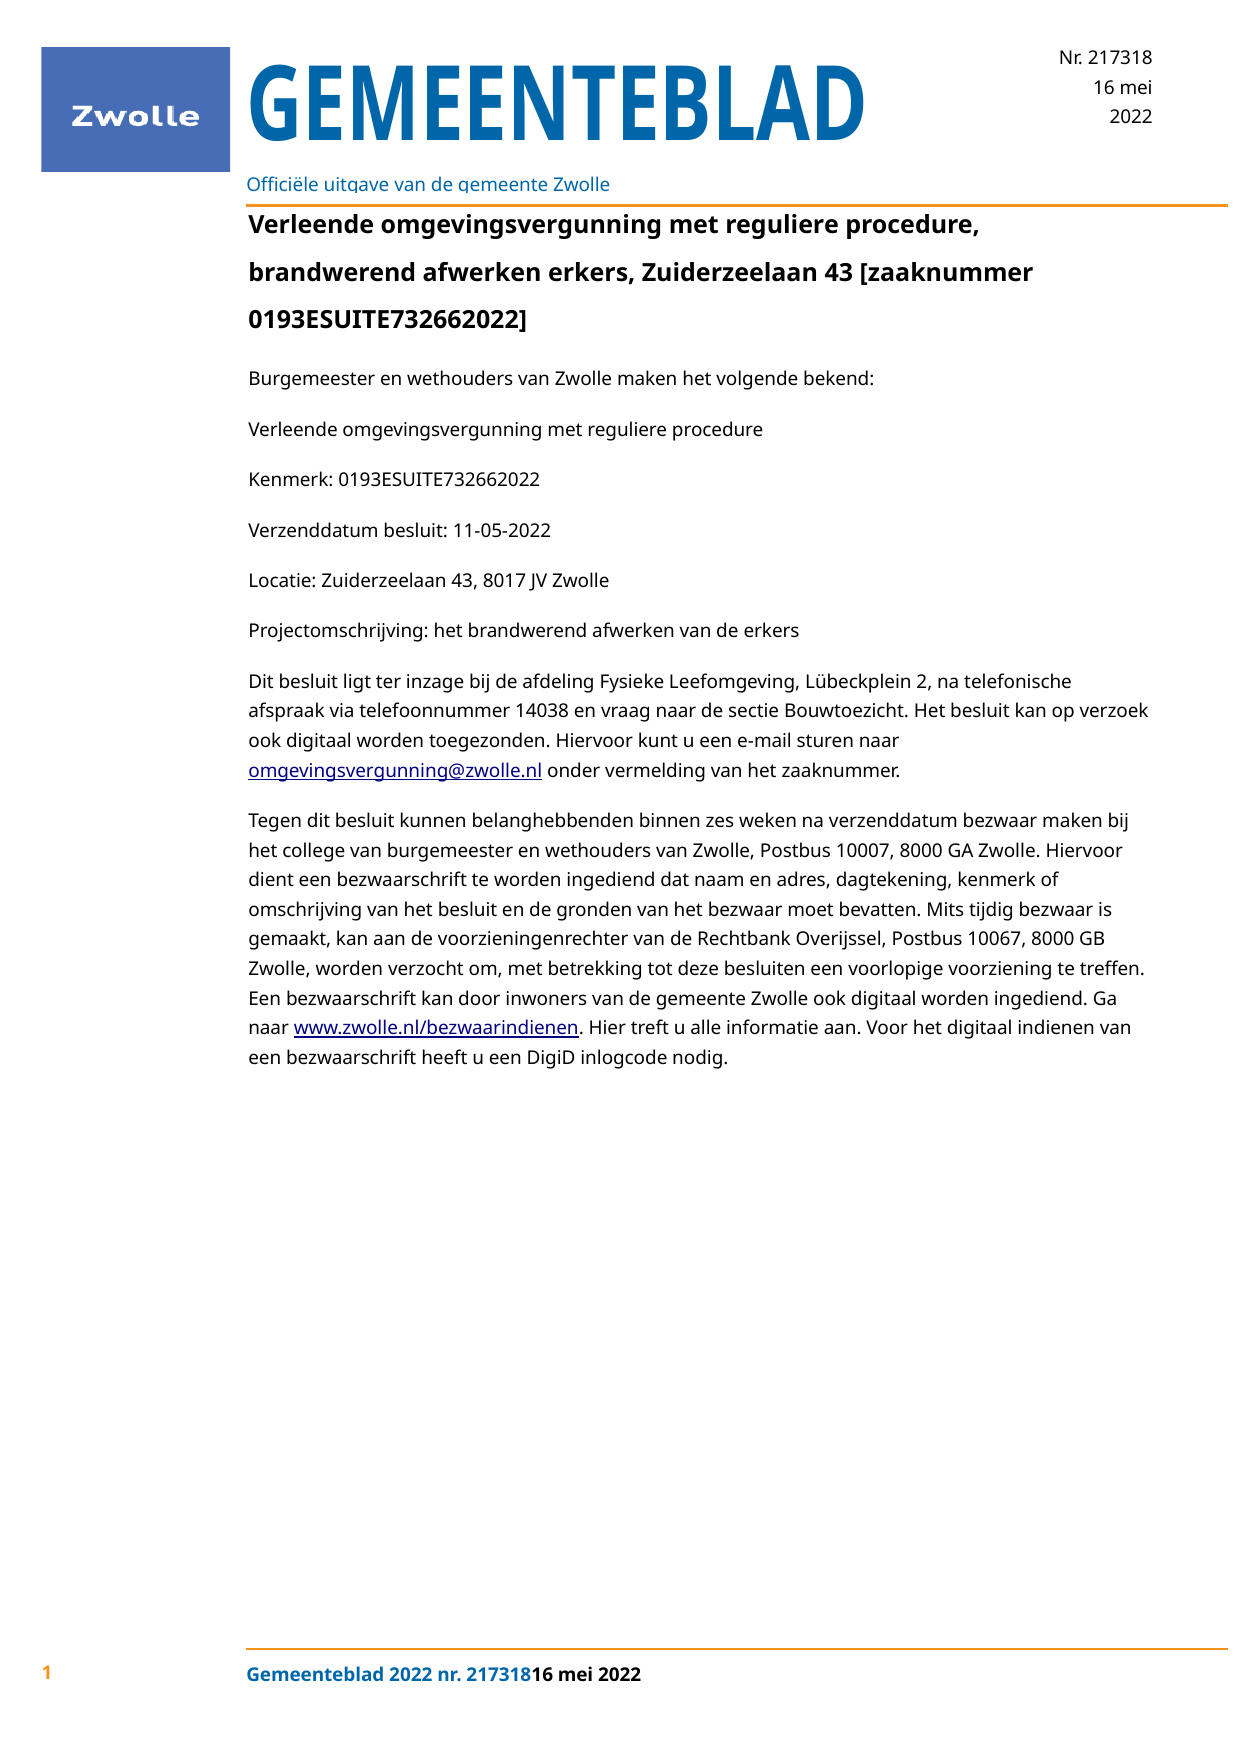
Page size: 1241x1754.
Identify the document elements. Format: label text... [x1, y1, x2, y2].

text Verleende omgevingsvergunning met reguliere procedure [248, 416, 1152, 442]
text Burgemeester en wethouders van Zwolle maken het volgende bekend: [248, 366, 1152, 391]
text Verzenddatum besluit: 11-05-2022 [248, 517, 1152, 542]
text Verleende omgevingsvergunning met reguliere procedure, brandwerend afwerken erkers, Zuiderzeelaan 43 [zaaknummer 0193ESUITE732662022] [248, 207, 1152, 336]
text Kenmerk: 0193ESUITE732662022 [248, 466, 1152, 492]
picture [41, 47, 231, 172]
text Dit besluit ligt ter inzage bij de afdeling Fysieke Leefomgeving, Lübeckplein 2, na telefonische afspraak via telefoonnummer 14038 en vraag naar de sectie Bouwtoezicht. Het besluit kan op verzoek ook digitaal worden toegezonden. Hiervoor kunt u een e-mail sturen naar omgevingsvergunning@zwolle.nl onder vermelding van het zaaknummer. [248, 668, 1152, 782]
text Locatie: Zuiderzeelaan 43, 8017 JV Zwolle [248, 567, 1152, 593]
text Tegen dit besluit kunnen belanghebbenden binnen zes weken na verzenddatum bezwaar maken bij het college van burgemeester en wethouders van Zwolle, Postbus 10007, 8000 GA Zwolle. Hiervoor dient een bezwaarschrift te worden ingediend dat naam en adres, dagtekening, kenmerk of omschrijving van het besluit en de gronden van het bezwaar moet bevatten. Mits tijdig bezwaar is gemaakt, kan aan de voorzieningenrechter van de Rechtbank Overijssel, Postbus 10067, 8000 GB Zwolle, worden verzocht om, met betrekking tot deze besluiten een voorlopige voorziening te treffen. Een bezwaarschrift kan door inwoners van de gemeente Zwolle ook digitaal worden ingediend. Ga naar www.zwolle.nl/bezwaarindienen. Hier treft u alle informatie aan. Voor het digitaal indienen van een bezwaarschrift heeft u een DigiD inlogcode nodig. [248, 807, 1152, 1069]
text Projectomschrijving: het brandwerend afwerken van de erkers [248, 618, 1152, 643]
